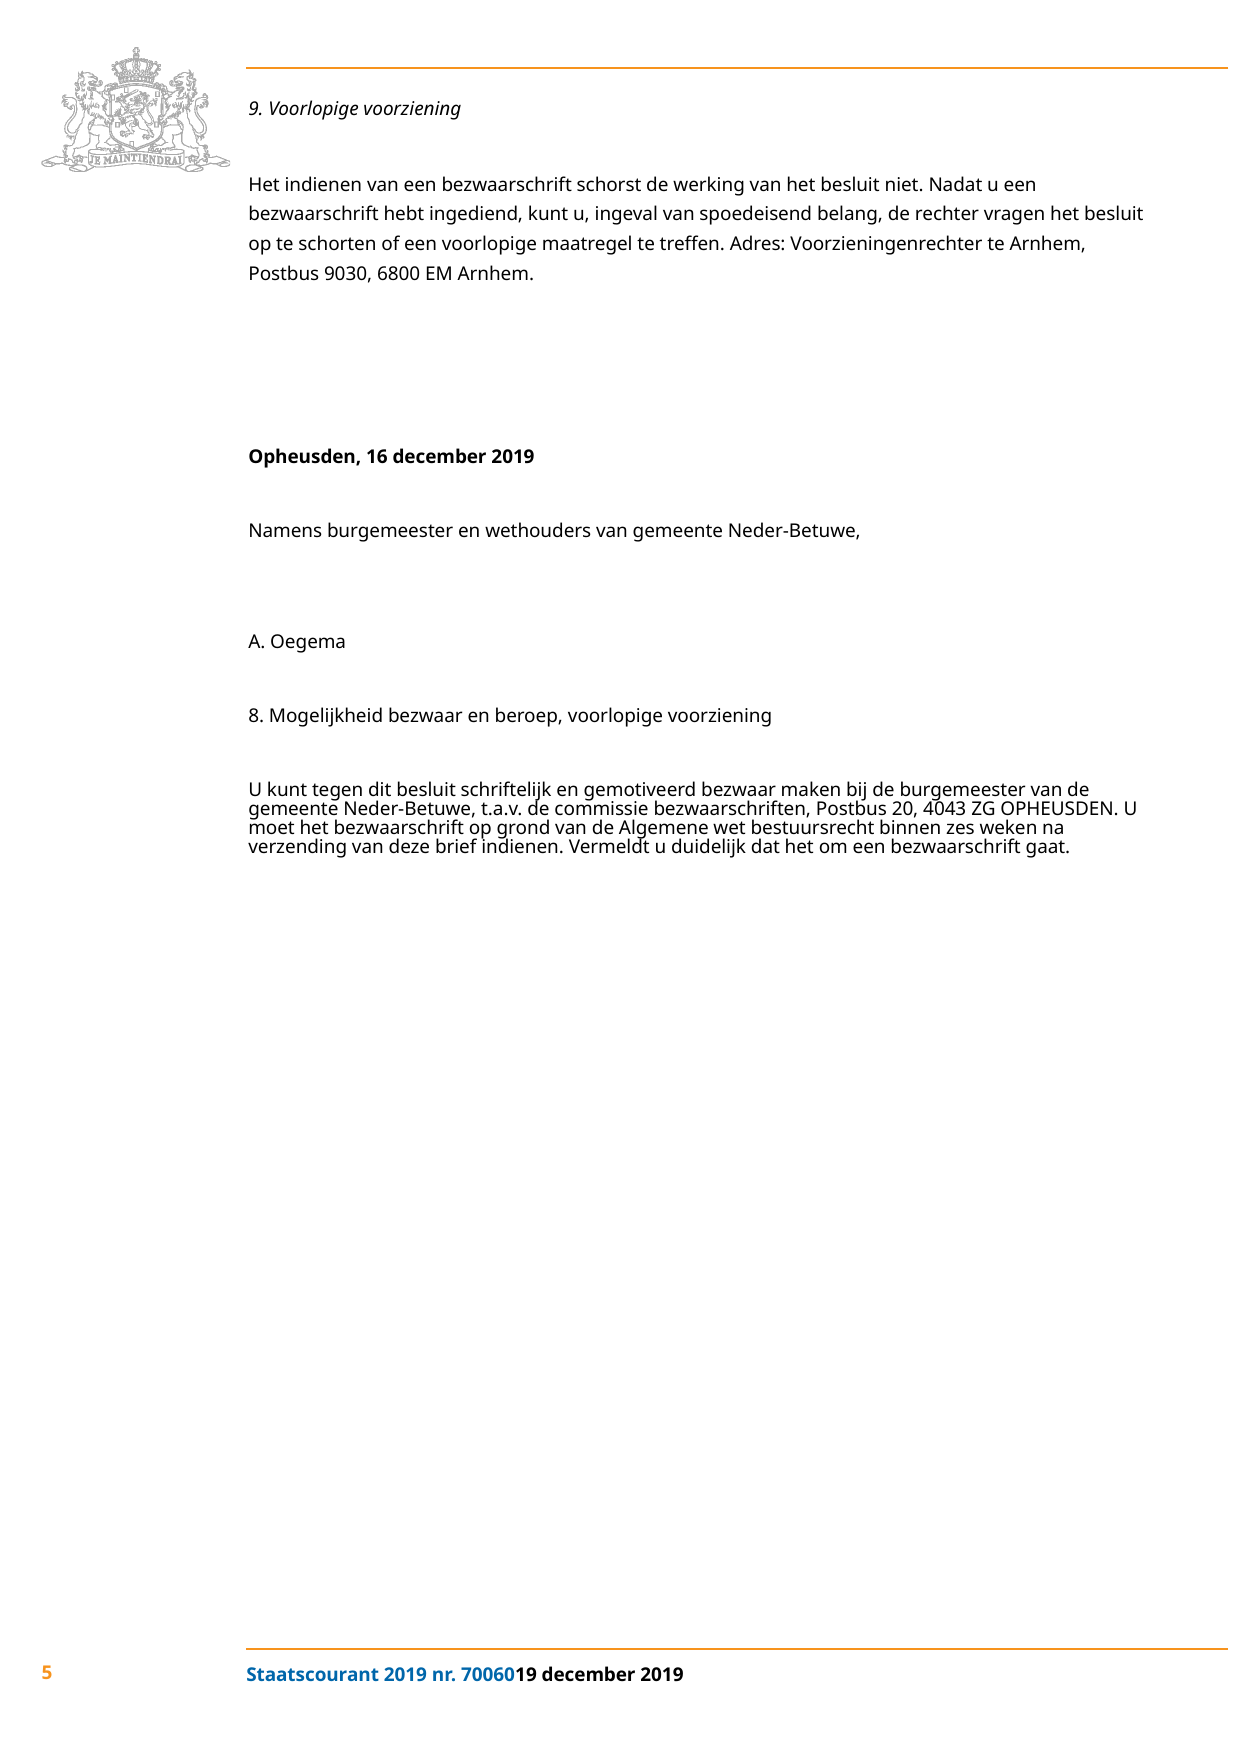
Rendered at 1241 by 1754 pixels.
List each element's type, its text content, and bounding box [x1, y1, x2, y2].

text Opheusden, 16 december 2019 [248, 448, 1152, 467]
text 8. Mogelijkheid bezwaar en beroep, voorlopige voorziening [248, 707, 1152, 726]
text A. Oegema [248, 633, 1152, 652]
text Het indienen van een bezwaarschrift schorst de werking van het besluit niet. Nadat u een bezwaarschrift hebt ingediend, kunt u, ingeval van spoedeisend belang, de rechter vragen het besluit op te schorten of een voorlopige maatregel te treffen. Adres: Voorzieningenrechter te Arnhem, Postbus 9030, 6800 EM Arnhem. [248, 171, 1152, 285]
picture [41, 47, 231, 172]
text Namens burgemeester en wethouders van gemeente Neder-Betuwe, [248, 522, 1152, 541]
text U kunt tegen dit besluit schriftelijk en gemotiveerd bezwaar maken bij de burgemeester van de gemeente Neder-Betuwe, t.a.v. de commissie bezwaarschriften, Postbus 20, 4043 ZG OPHEUSDEN. U moet het bezwaarschrift op grond van de Algemene wet bestuursrecht binnen zes weken na verzending van deze brief indienen. Vermeldt u duidelijk dat het om een bezwaarschrift gaat. [248, 781, 1152, 858]
text 9. Voorlopige voorziening [248, 95, 1152, 121]
